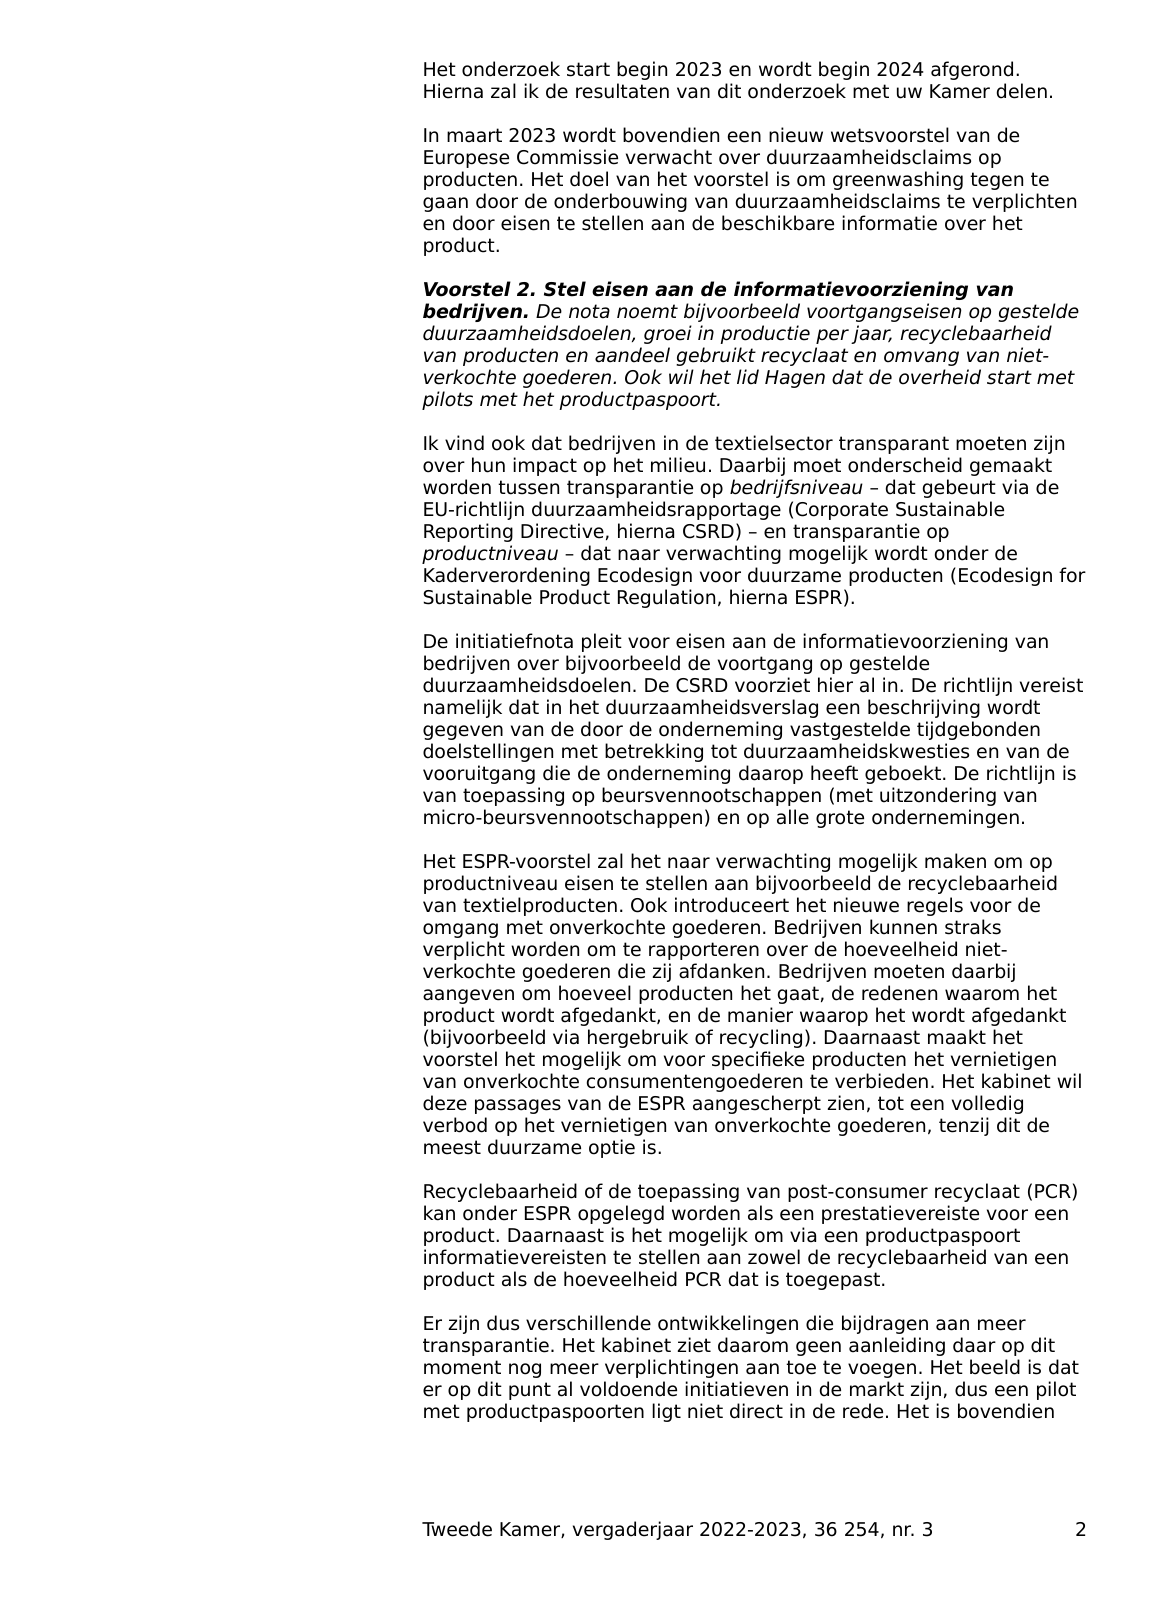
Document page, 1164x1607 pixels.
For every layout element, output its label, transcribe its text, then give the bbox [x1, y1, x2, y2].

text Ik vind ook dat bedrijven in de textielsector transparant moeten zijn over hun impact op het milieu. Daarbij moet onderscheid gemaakt worden tussen transparantie op bedrijfsniveau – dat gebeurt via de EU-richtlijn duurzaamheidsrapportage (Corporate Sustainable Reporting Directive, hierna CSRD) – en transparantie op productniveau – dat naar verwachting mogelijk wordt onder de Kaderverordening Ecodesign voor duurzame producten (Ecodesign for Sustainable Product Regulation, hierna ESPR). [422, 433, 1087, 609]
text Het ESPR-voorstel zal het naar verwachting mogelijk maken om op productniveau eisen te stellen aan bijvoorbeeld de recyclebaarheid van textielproducten. Ook introduceert het nieuwe regels voor de omgang met onverkochte goederen. Bedrijven kunnen straks verplicht worden om te rapporteren over de hoeveelheid niet-verkochte goederen die zij afdanken. Bedrijven moeten daarbij aangeven om hoeveel producten het gaat, de redenen waarom het product wordt afgedankt, en de manier waarop het wordt afgedankt (bijvoorbeeld via hergebruik of recycling). Daarnaast maakt het voorstel het mogelijk om voor specifieke producten het vernietigen van onverkochte consumentengoederen te verbieden. Het kabinet wil deze passages van de ESPR aangescherpt zien, tot een volledig verbod op het vernietigen van onverkochte goederen, tenzij dit de meest duurzame optie is. [422, 851, 1087, 1159]
text De initiatiefnota pleit voor eisen aan de informatievoorziening van bedrijven over bijvoorbeeld de voortgang op gestelde duurzaamheidsdoelen. De CSRD voorziet hier al in. De richtlijn vereist namelijk dat in het duurzaamheidsverslag een beschrijving wordt gegeven van de door de onderneming vastgestelde tijdgebonden doelstellingen met betrekking tot duurzaamheidskwesties en van de vooruitgang die de onderneming daarop heeft geboekt. De richtlijn is van toepassing op beursvennootschappen (met uitzondering van micro-beursvennootschappen) en op alle grote ondernemingen. [422, 631, 1087, 829]
text Recyclebaarheid of de toepassing van post-consumer recyclaat (PCR) kan onder ESPR opgelegd worden als een prestatievereiste voor een product. Daarnaast is het mogelijk om via een productpaspoort informatievereisten te stellen aan zowel de recyclebaarheid van een product als de hoeveelheid PCR dat is toegepast. [422, 1181, 1087, 1291]
text Er zijn dus verschillende ontwikkelingen die bijdragen aan meer transparantie. Het kabinet ziet daarom geen aanleiding daar op dit moment nog meer verplichtingen aan toe te voegen. Het beeld is dat er op dit punt al voldoende initiatieven in de markt zijn, dus een pilot met productpaspoorten ligt niet direct in de rede. Het is bovendien [422, 1313, 1087, 1423]
text Het onderzoek start begin 2023 en wordt begin 2024 afgerond. Hierna zal ik de resultaten van dit onderzoek met uw Kamer delen. [422, 59, 1087, 103]
subtitle Voorstel 2. Stel eisen aan de informatievoorziening van bedrijven. De nota noemt bijvoorbeeld voortgangseisen op gestelde duurzaamheidsdoelen, groei in productie per jaar, recyclebaarheid van producten en aandeel gebruikt recyclaat en omvang van niet-verkochte goederen. Ook wil het lid Hagen dat de overheid start met pilots met het productpaspoort. [422, 279, 1087, 411]
text In maart 2023 wordt bovendien een nieuw wetsvoorstel van de Europese Commissie verwacht over duurzaamheidsclaims op producten. Het doel van het voorstel is om greenwashing tegen te gaan door de onderbouwing van duurzaamheidsclaims te verplichten en door eisen te stellen aan de beschikbare informatie over het product. [422, 125, 1087, 257]
